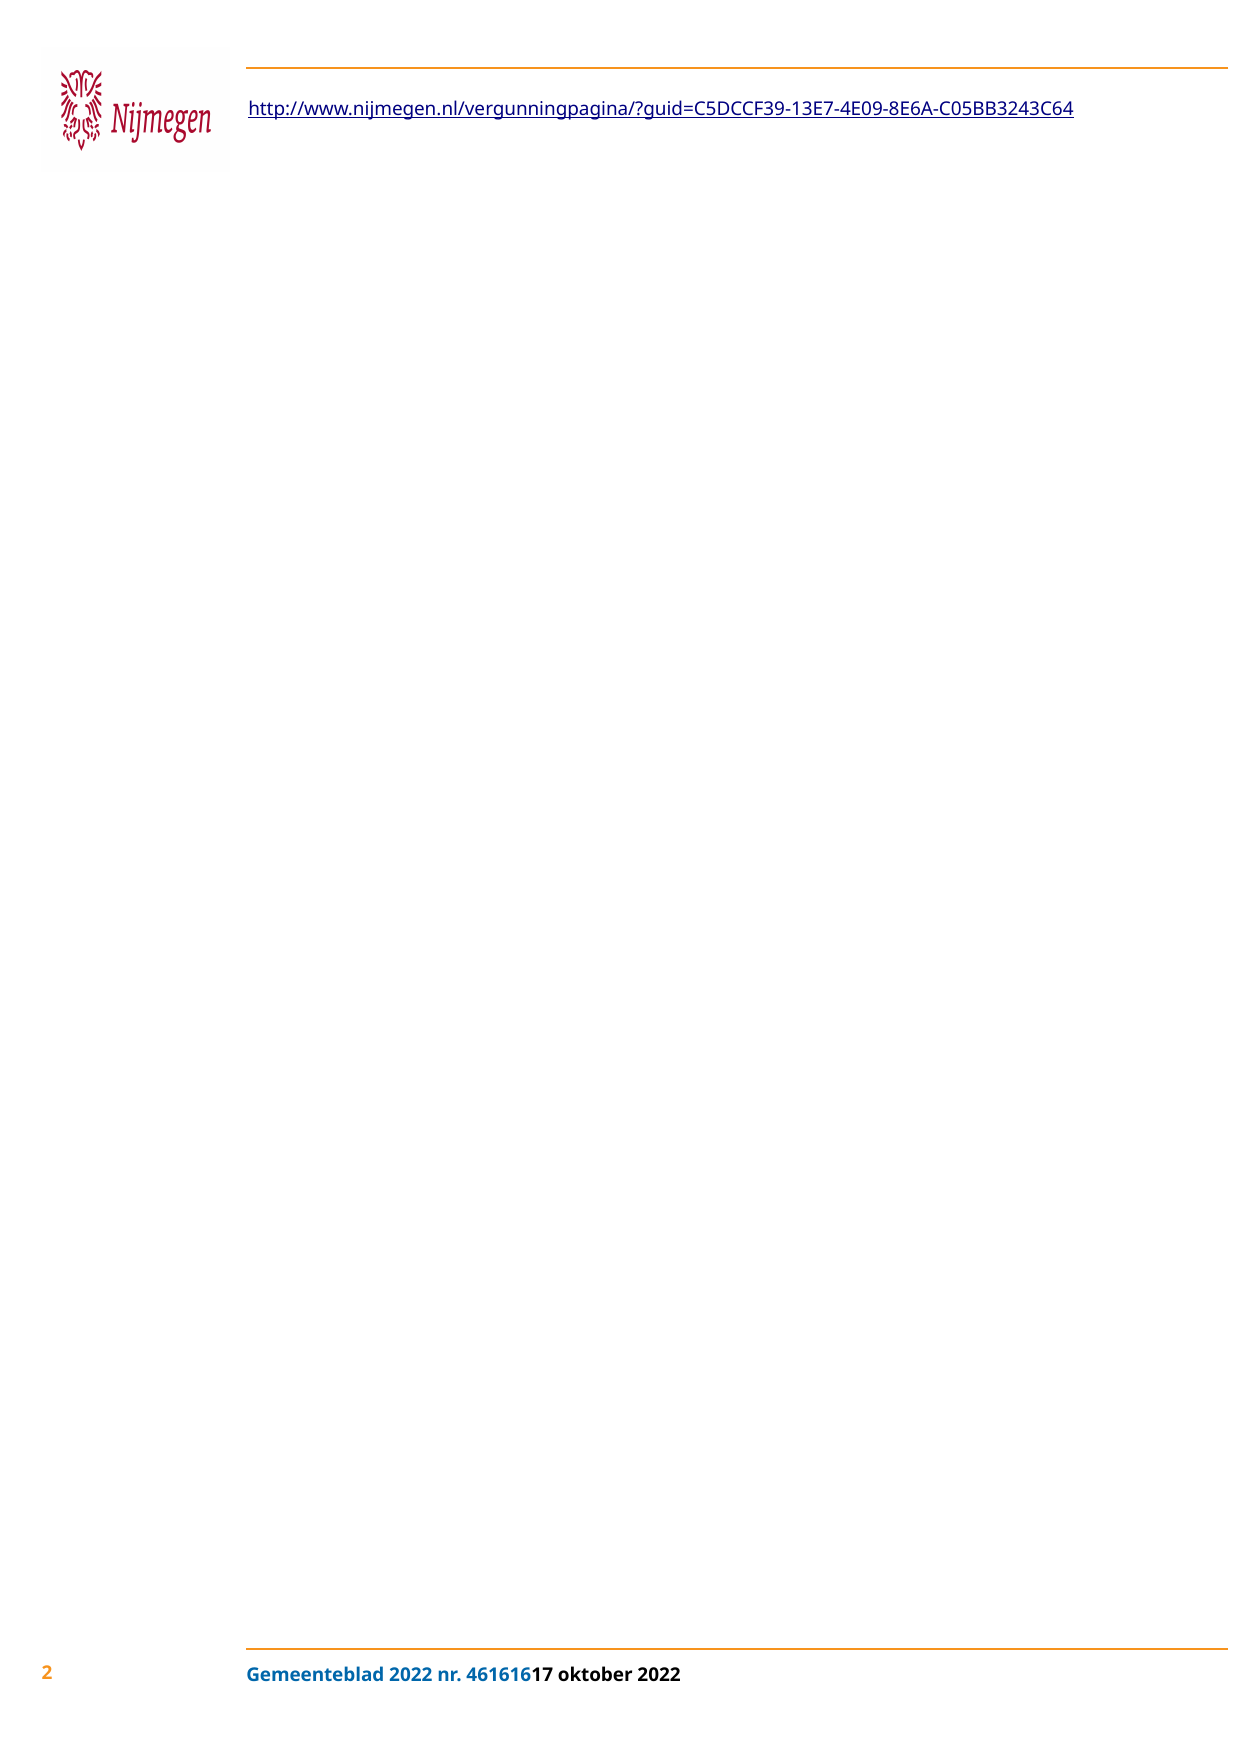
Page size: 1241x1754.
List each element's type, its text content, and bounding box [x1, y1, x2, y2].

text http://www.nijmegen.nl/vergunningpagina/?guid=C5DCCF39-13E7-4E09-8E6A-C05BB3243C64 [248, 95, 1152, 121]
picture [41, 47, 231, 172]
